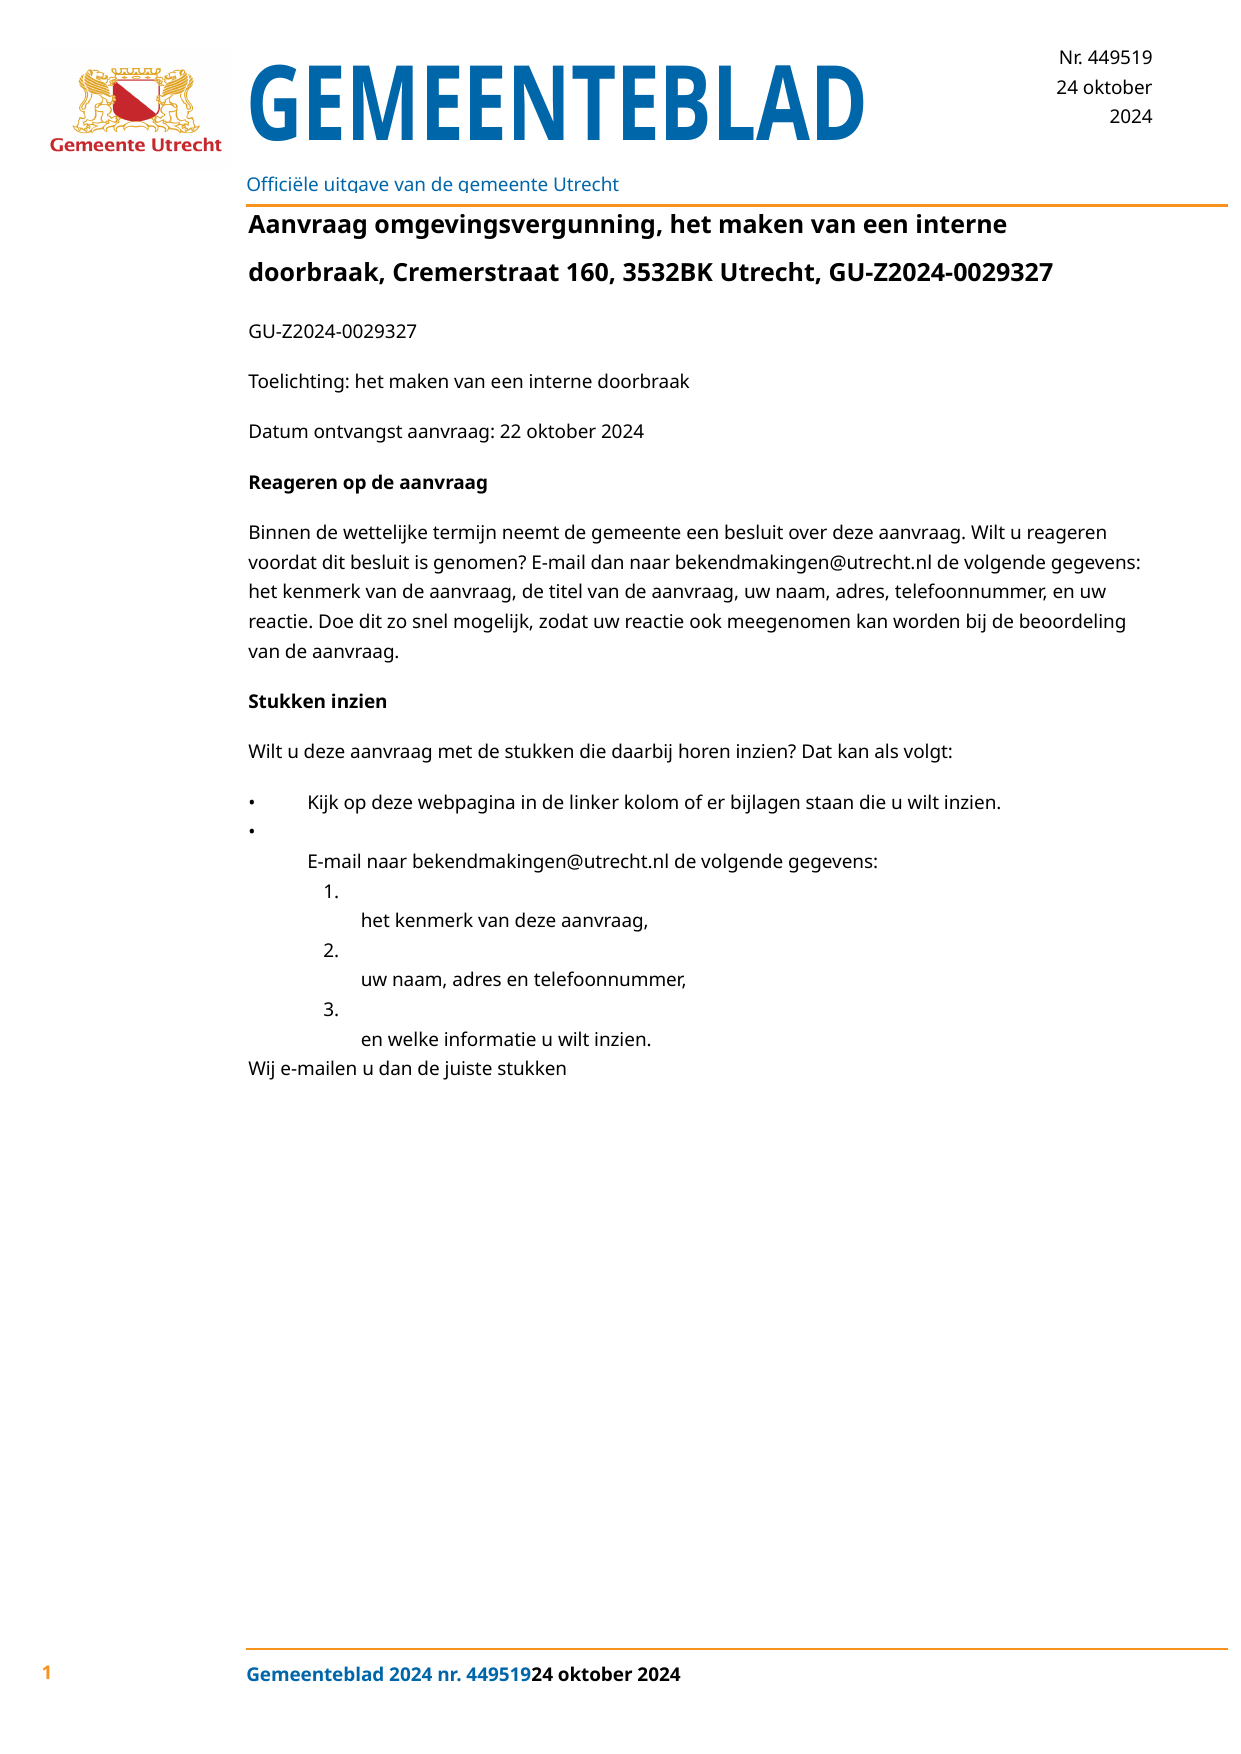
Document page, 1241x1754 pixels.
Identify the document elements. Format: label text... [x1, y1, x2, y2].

text Stukken inzien [248, 688, 1152, 714]
text Wij e-mailen u dan de juiste stukken [248, 1055, 1152, 1081]
text GU-Z2024-0029327 [248, 318, 1152, 344]
text Reageren op de aanvraag [248, 469, 1152, 495]
list E-mail naar bekendmakingen@utrecht.nl de volgende gegevens: [248, 848, 1152, 874]
text Binnen de wettelijke termijn neemt de gemeente een besluit over deze aanvraag. Wilt u reageren voordat dit besluit is genomen? E-mail dan naar bekendmakingen@utrecht.nl de volgende gegevens: het kenmerk van de aanvraag, de titel van de aanvraag, uw naam, adres, telefoonnummer, en uw reactie. Doe dit zo snel mogelijk, zodat uw reactie ook meegenomen kan worden bij de beoordeling van de aanvraag. [248, 519, 1152, 664]
text Datum ontvangst aanvraag: 22 oktober 2024 [248, 419, 1152, 444]
list uw naam, adres en telefoonnummer, [323, 967, 1152, 992]
text Wilt u deze aanvraag met de stukken die daarbij horen inzien? Dat kan als volgt: [248, 739, 1152, 764]
list het kenmerk van deze aanvraag, [323, 907, 1152, 933]
text Aanvraag omgevingsvergunning, het maken van een interne doorbraak, Cremerstraat 160, 3532BK Utrecht, GU-Z2024-0029327 [248, 207, 1152, 288]
list Kijk op deze webpagina in de linker kolom of er bijlagen staan die u wilt inzien. [248, 789, 1152, 815]
text Toelichting: het maken van een interne doorbraak [248, 368, 1152, 394]
list en welke informatie u wilt inzien. [323, 1026, 1152, 1052]
picture [41, 47, 231, 172]
